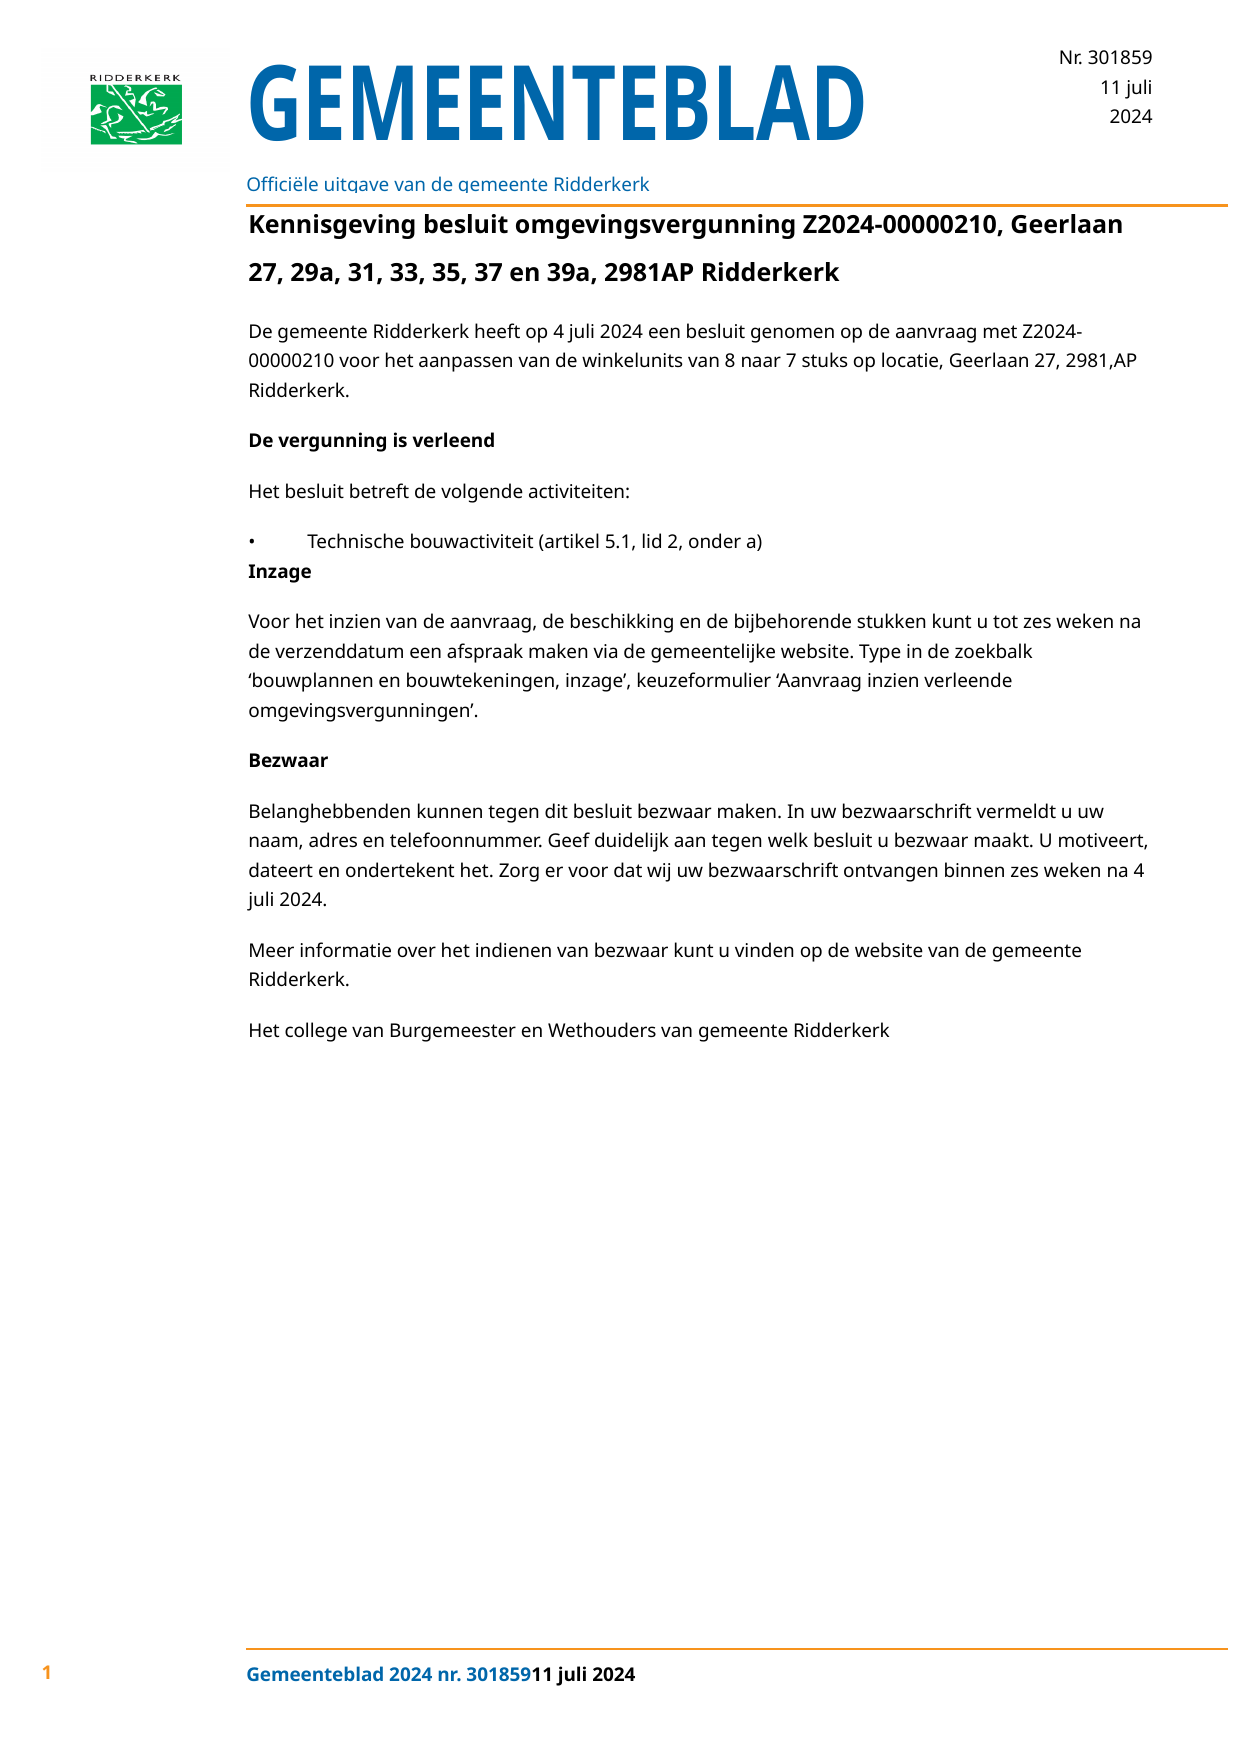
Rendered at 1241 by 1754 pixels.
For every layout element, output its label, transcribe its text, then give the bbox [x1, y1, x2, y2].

text Het college van Burgemeester en Wethouders van gemeente Ridderkerk [248, 1017, 1152, 1043]
text De vergunning is verleend [248, 427, 1152, 453]
text Belanghebbenden kunnen tegen dit besluit bezwaar maken. In uw bezwaarschrift vermeldt u uw naam, adres en telefoonnummer. Geef duidelijk aan tegen welk besluit u bezwaar maakt. U motiveert, dateert en ondertekent het. Zorg er voor dat wij uw bezwaarschrift ontvangen binnen zes weken na 4 juli 2024. [248, 798, 1152, 912]
text Voor het inzien van de aanvraag, de beschikking en de bijbehorende stukken kunt u tot zes weken na de verzenddatum een afspraak maken via de gemeentelijke website. Type in de zoekbalk ‘bouwplannen en bouwtekeningen, inzage’, keuzeformulier ‘Aanvraag inzien verleende omgevingsvergunningen’. [248, 608, 1152, 723]
text Kennisgeving besluit omgevingsvergunning Z2024-00000210, Geerlaan 27, 29a, 31, 33, 35, 37 en 39a, 2981AP Ridderkerk [248, 207, 1152, 288]
text Het besluit betreft de volgende activiteiten: [248, 478, 1152, 504]
list Technische bouwactiviteit (artikel 5.1, lid 2, onder a) [248, 528, 1152, 554]
text Bezwaar [248, 747, 1152, 773]
text Inzage [248, 558, 1152, 584]
text De gemeente Ridderkerk heeft op 4 juli 2024 een besluit genomen op de aanvraag met Z2024-00000210 voor het aanpassen van de winkelunits van 8 naar 7 stuks op locatie, Geerlaan 27, 2981,AP Ridderkerk. [248, 318, 1152, 403]
picture [41, 47, 231, 172]
text Meer informatie over het indienen van bezwaar kunt u vinden op de website van de gemeente Ridderkerk. [248, 937, 1152, 992]
